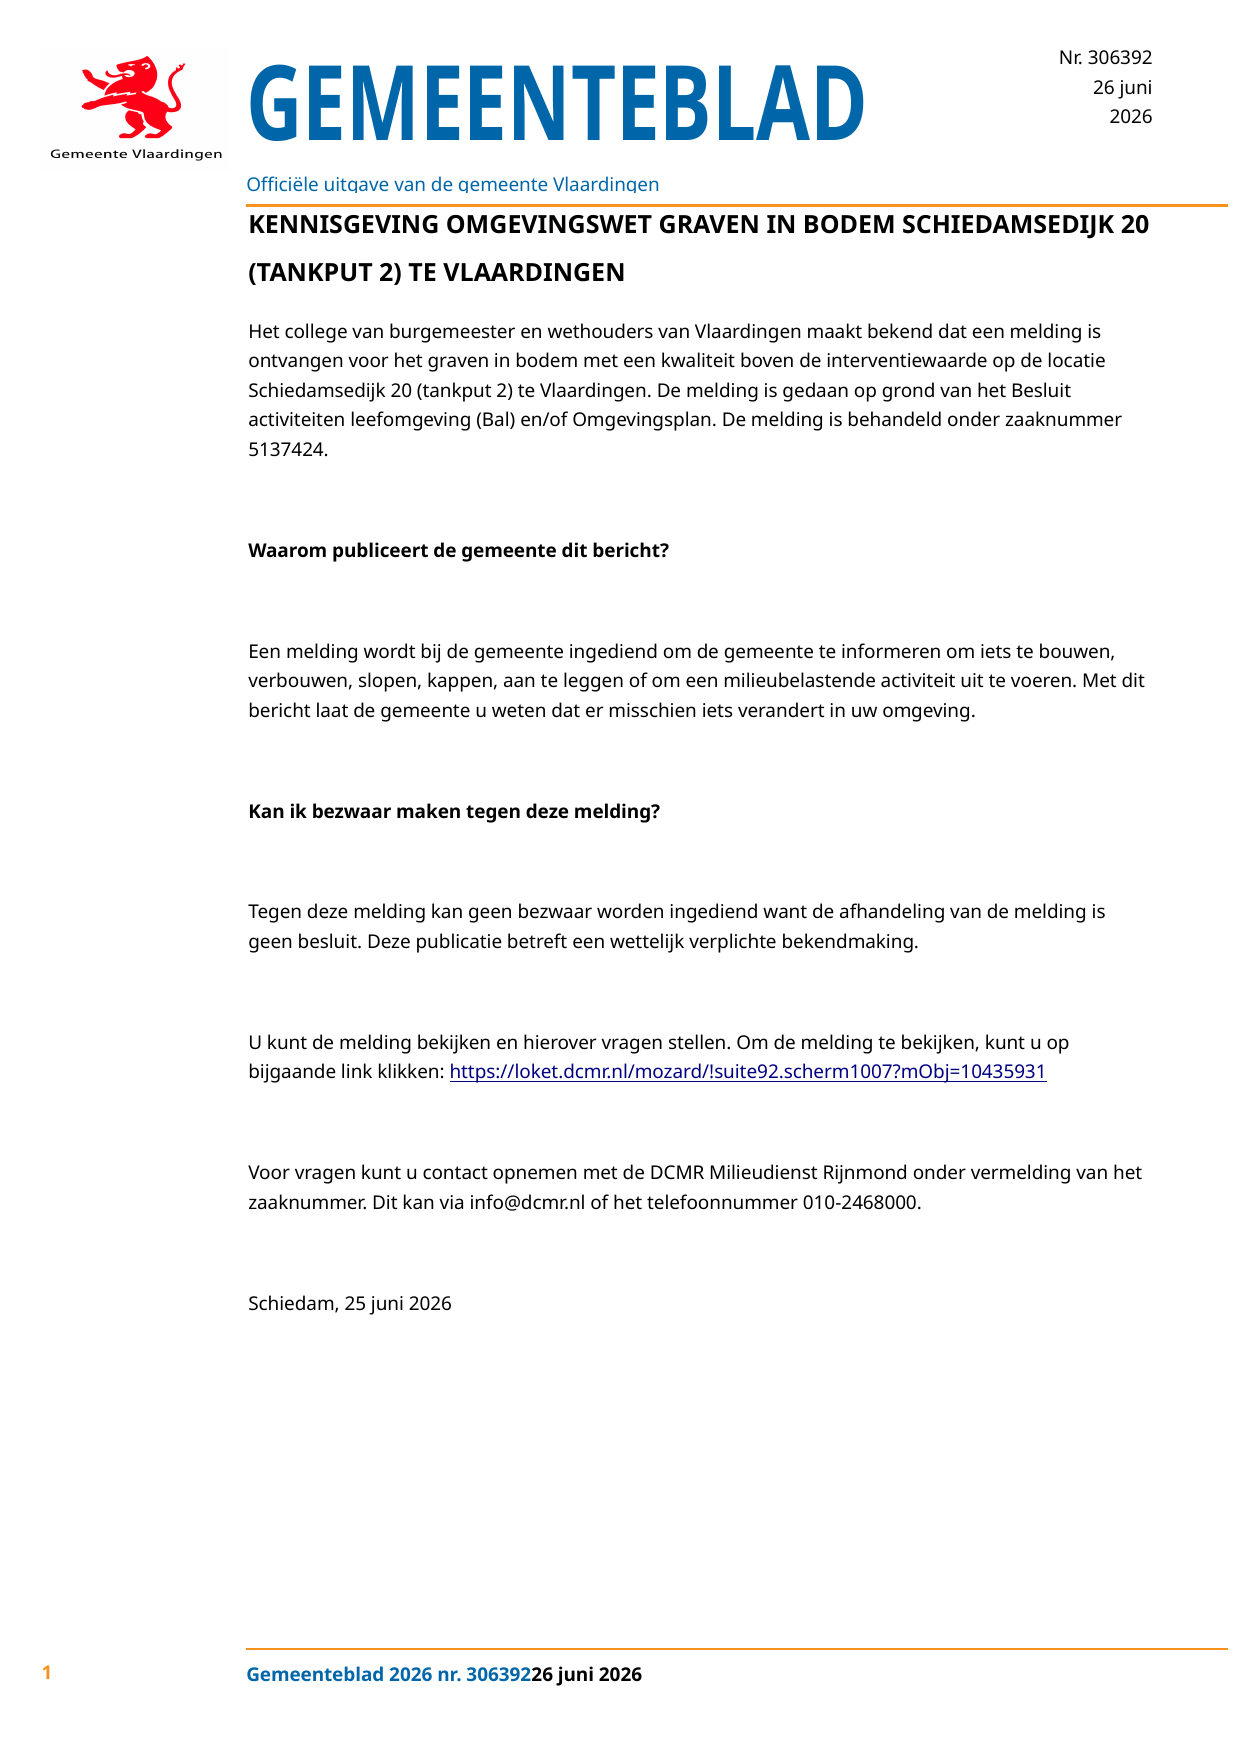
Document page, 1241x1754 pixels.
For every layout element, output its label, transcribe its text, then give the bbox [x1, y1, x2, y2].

text Waarom publiceert de gemeente dit bericht? [248, 537, 1152, 563]
text Een melding wordt bij de gemeente ingediend om de gemeente te informeren om iets te bouwen, verbouwen, slopen, kappen, aan te leggen of om een milieubelastende activiteit uit te voeren. Met dit bericht laat de gemeente u weten dat er misschien iets verandert in uw omgeving. [248, 638, 1152, 723]
text KENNISGEVING OMGEVINGSWET GRAVEN IN BODEM SCHIEDAMSEDIJK 20 (TANKPUT 2) TE VLAARDINGEN [248, 207, 1152, 288]
text Tegen deze melding kan geen bezwaar worden ingediend want de afhandeling van de melding is geen besluit. Deze publicatie betreft een wettelijk verplichte bekendmaking. [248, 899, 1152, 954]
picture [41, 47, 231, 172]
text Het college van burgemeester en wethouders van Vlaardingen maakt bekend dat een melding is ontvangen voor het graven in bodem met een kwaliteit boven de interventiewaarde op de locatie Schiedamsedijk 20 (tankput 2) te Vlaardingen. De melding is gedaan op grond van het Besluit activiteiten leefomgeving (Bal) en/of Omgevingsplan. De melding is behandeld onder zaaknummer 5137424. [248, 318, 1152, 462]
text Schiedam, 25 juni 2026 [248, 1290, 1152, 1316]
text U kunt de melding bekijken en hierover vragen stellen. Om de melding te bekijken, kunt u op bijgaande link klikken: https://loket.dcmr.nl/mozard/!suite92.scherm1007?mObj=10435931 [248, 1029, 1152, 1084]
text Kan ik bezwaar maken tegen deze melding? [248, 798, 1152, 824]
text Voor vragen kunt u contact opnemen met de DCMR Milieudienst Rijnmond onder vermelding van het zaaknummer. Dit kan via info@dcmr.nl of het telefoonnummer 010‑2468000. [248, 1159, 1152, 1215]
